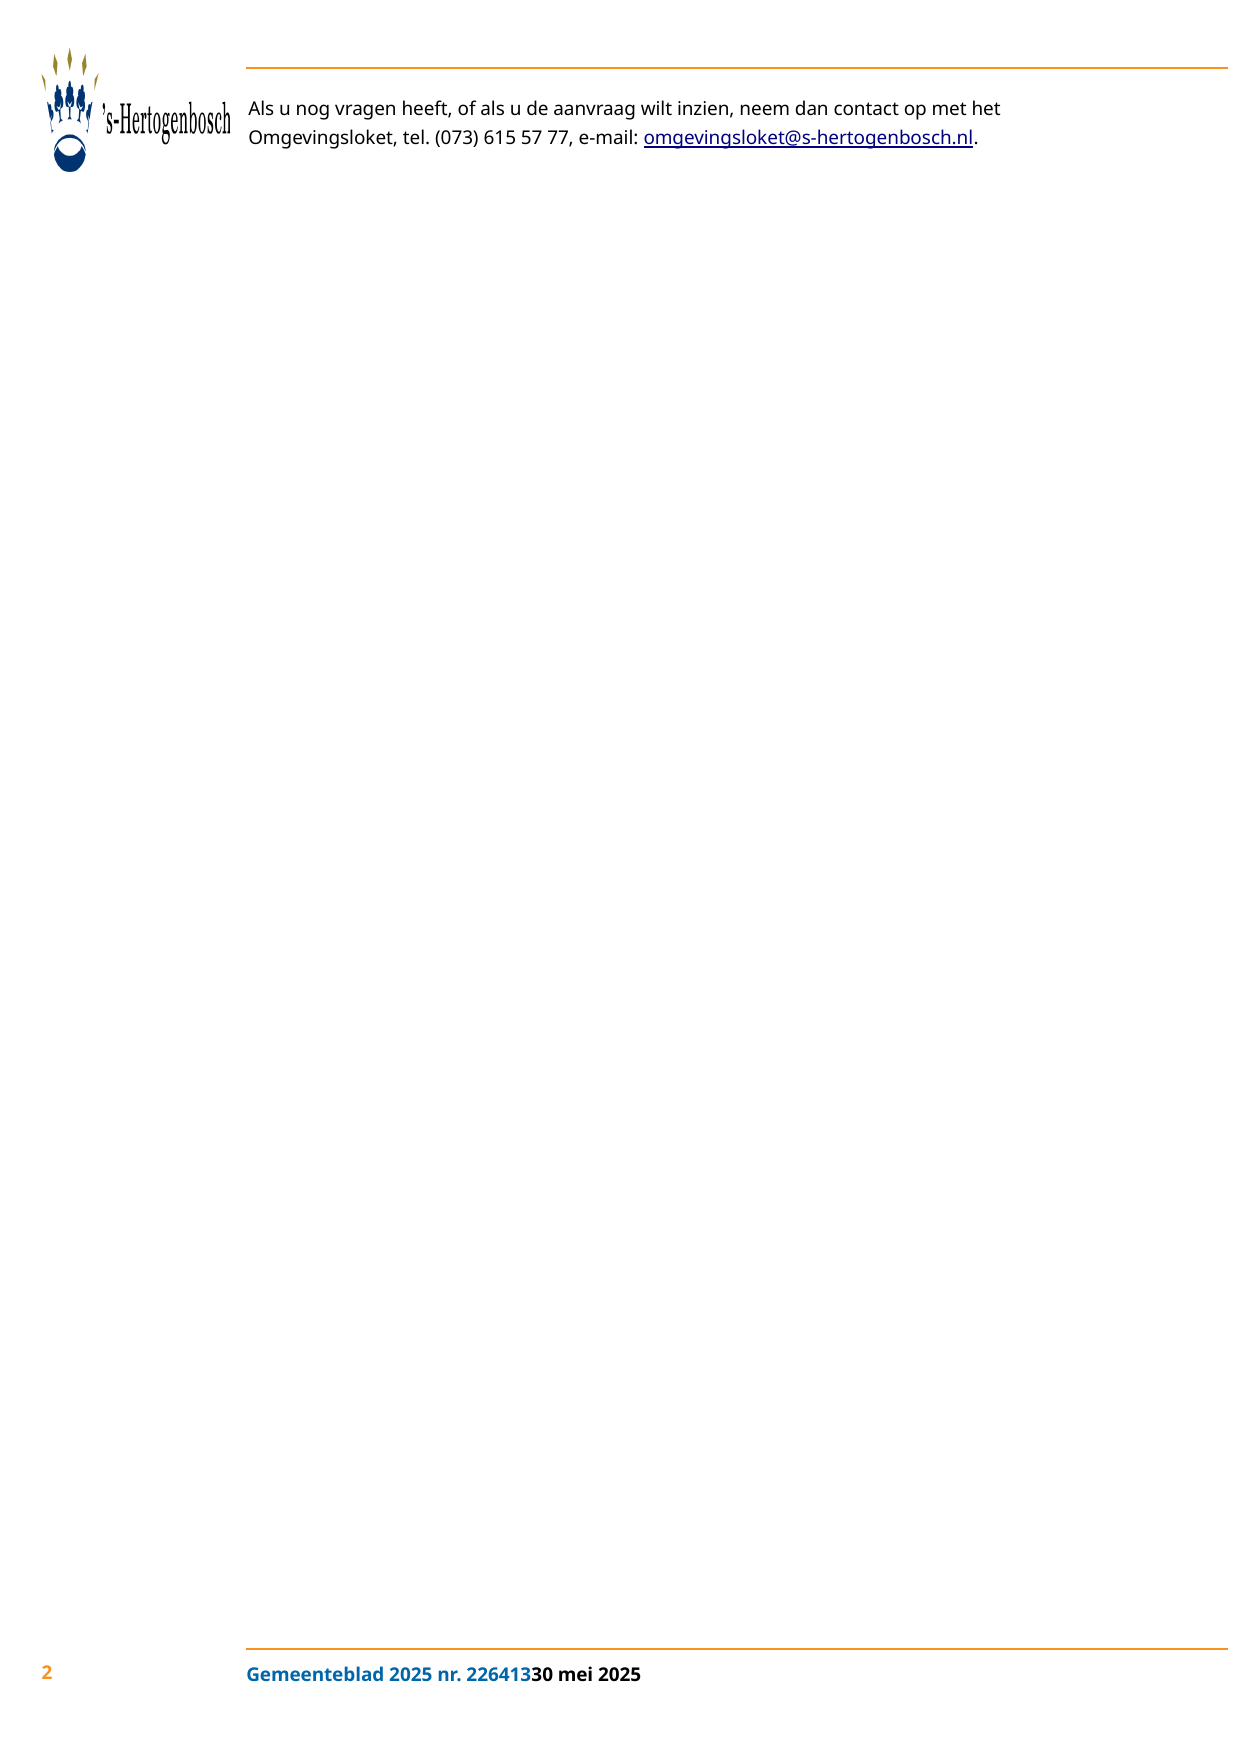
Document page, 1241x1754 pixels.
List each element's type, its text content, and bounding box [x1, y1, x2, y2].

text Als u nog vragen heeft, of als u de aanvraag wilt inzien, neem dan contact op met het Omgevingsloket, tel. (073) 615 57 77, e-mail: omgevingsloket@s-hertogenbosch.nl. [248, 95, 1152, 150]
picture [41, 47, 231, 172]
